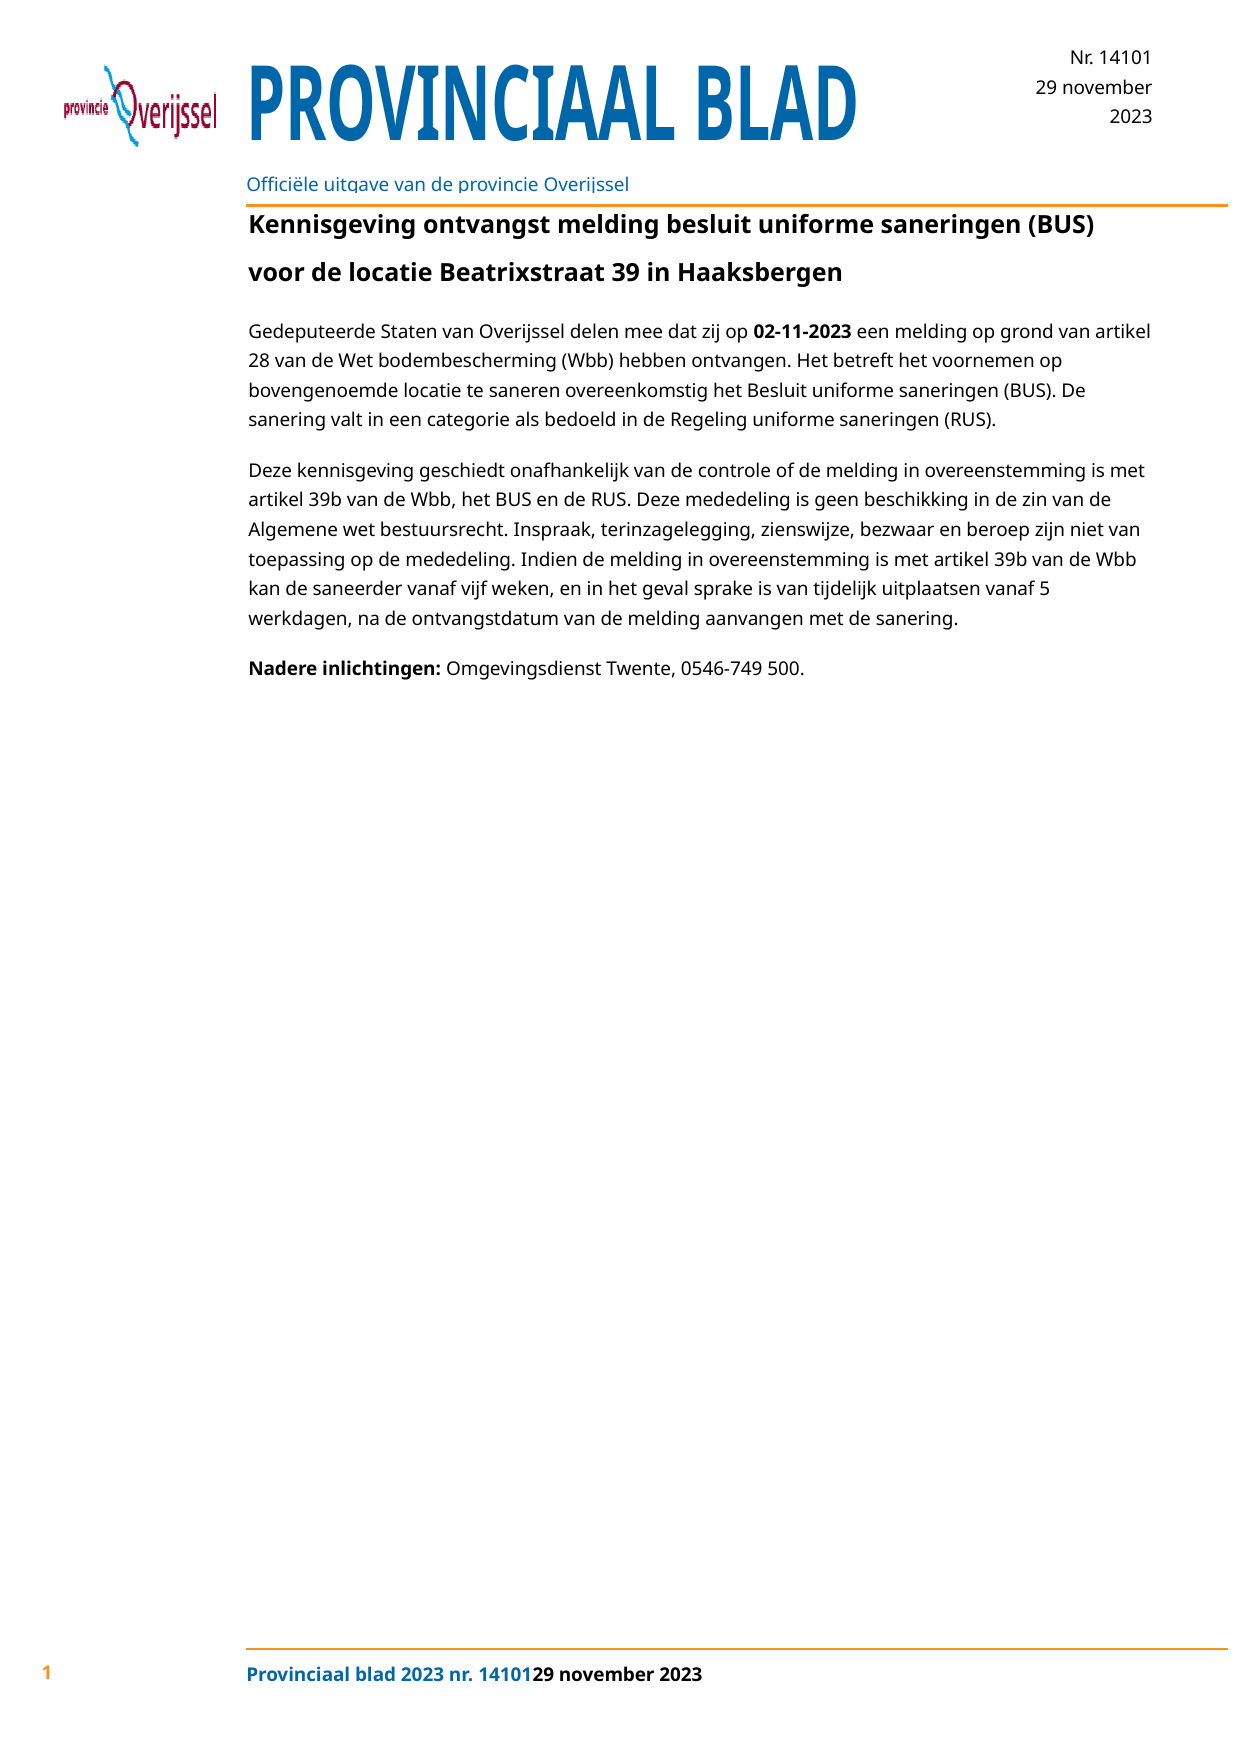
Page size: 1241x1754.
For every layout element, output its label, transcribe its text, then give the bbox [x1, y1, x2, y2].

text Kennisgeving ontvangst melding besluit uniforme saneringen (BUS) voor de locatie Beatrixstraat 39 in Haaksbergen [248, 207, 1152, 288]
text Nadere inlichtingen: Omgevingsdienst Twente, 0546-749 500. [248, 655, 1152, 681]
text Deze kennisgeving geschiedt onafhankelijk van de controle of de melding in overeenstemming is met artikel 39b van de Wbb, het BUS en de RUS. Deze mededeling is geen beschikking in de zin van de Algemene wet bestuursrecht. Inspraak, terinzagelegging, zienswijze, bezwaar en beroep zijn niet van toepassing op de mededeling. Indien de melding in overeenstemming is met artikel 39b van de Wbb kan de saneerder vanaf vijf weken, en in het geval sprake is van tijdelijk uitplaatsen vanaf 5 werkdagen, na de ontvangstdatum van de melding aanvangen met de sanering. [248, 457, 1152, 631]
picture [41, 47, 231, 172]
text Gedeputeerde Staten van Overijssel delen mee dat zij op 02-11-2023 een melding op grond van artikel 28 van de Wet bodembescherming (Wbb) hebben ontvangen. Het betreft het voornemen op bovengenoemde locatie te saneren overeenkomstig het Besluit uniforme saneringen (BUS). De sanering valt in een categorie als bedoeld in de Regeling uniforme saneringen (RUS). [248, 318, 1152, 432]
